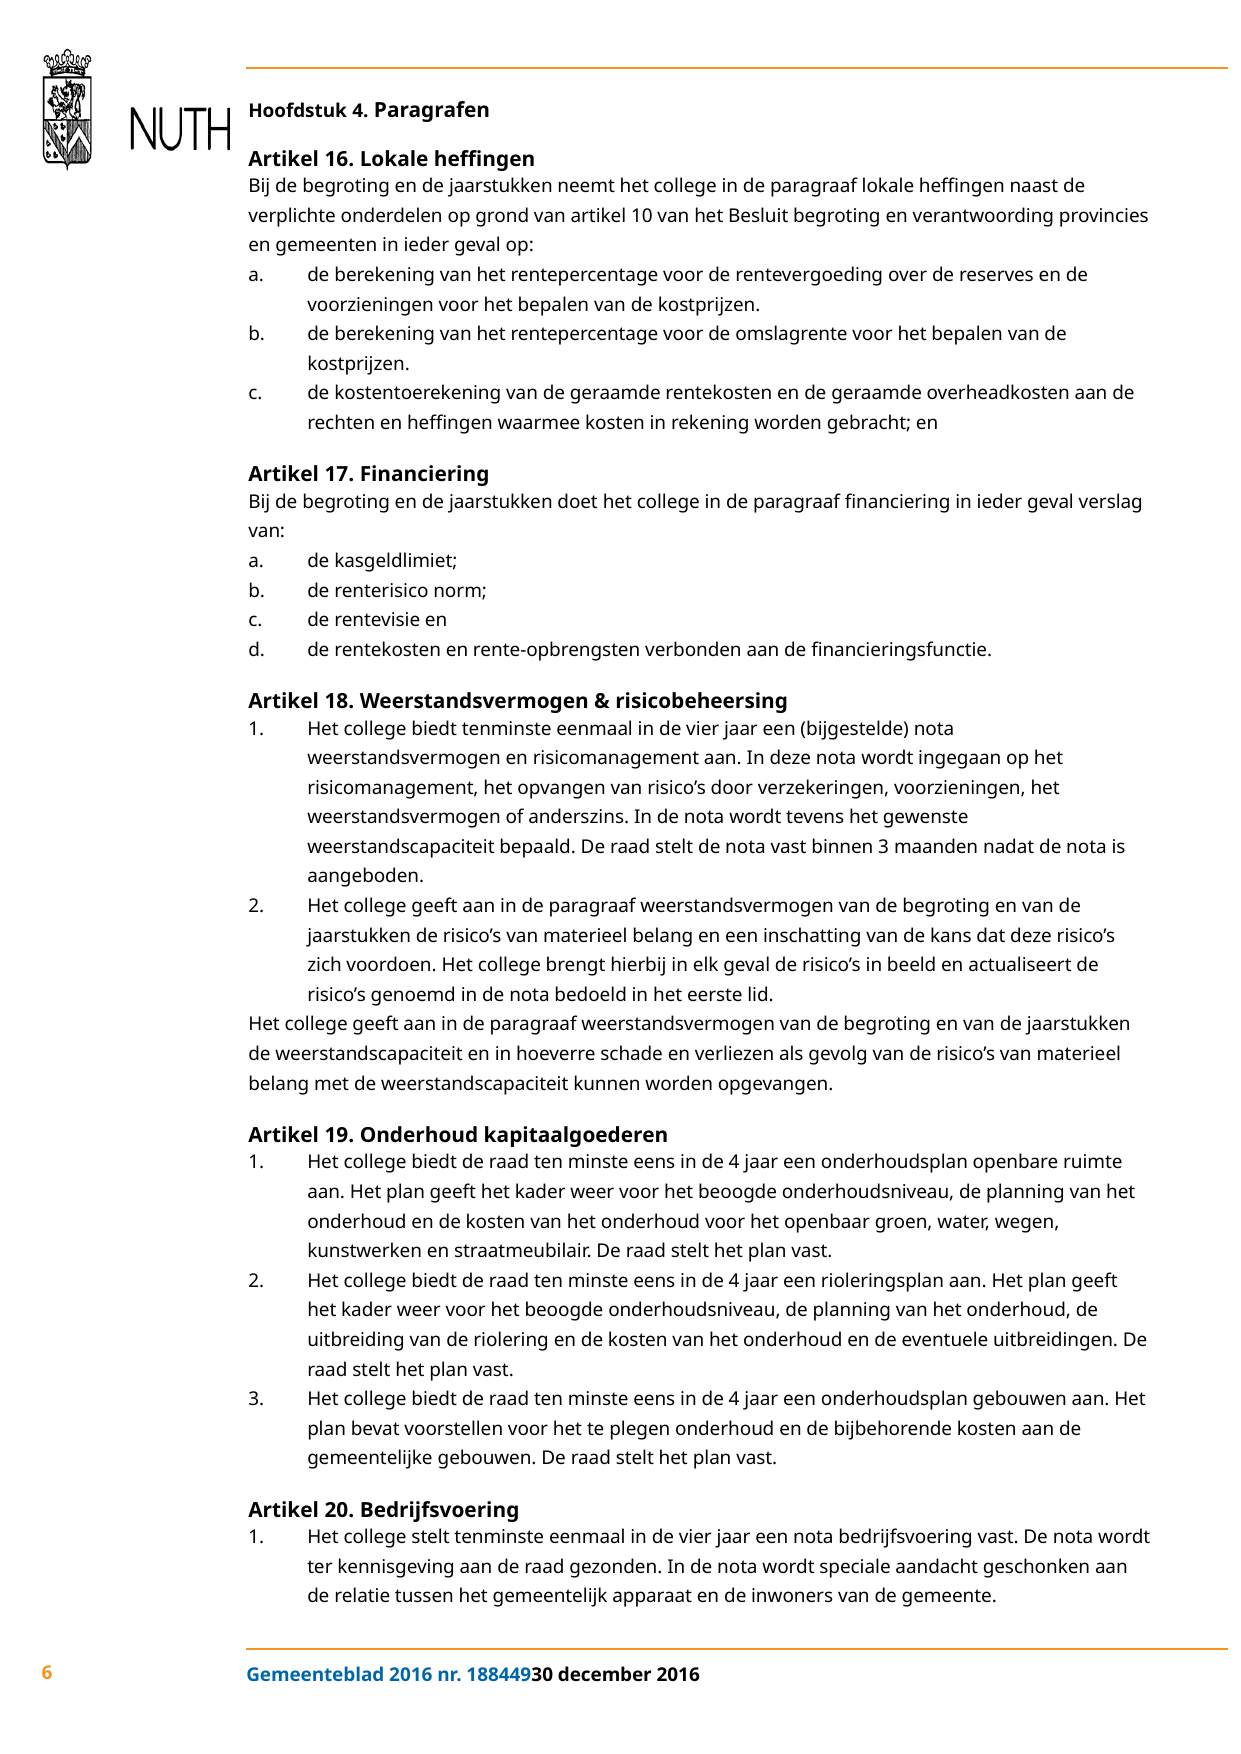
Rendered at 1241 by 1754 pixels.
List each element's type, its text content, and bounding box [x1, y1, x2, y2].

text Bij de begroting en de jaarstukken doet het college in de paragraaf financiering in ieder geval verslag van: [248, 488, 1152, 543]
list de rentevisie en [248, 606, 1152, 632]
list de kasgeldlimiet; [248, 547, 1152, 573]
list Het college biedt de raad ten minste eens in de 4 jaar een onderhoudsplan openbare ruimte aan. Het plan geeft het kader weer voor het beoogde onderhoudsniveau, de planning van het onderhoud en de kosten van het onderhoud voor het openbaar groen, water, wegen, kunstwerken en straatmeubilair. De raad stelt het plan vast. [248, 1149, 1152, 1263]
text Artikel 17. Financiering [248, 459, 1152, 488]
text Artikel 19. Onderhoud kapitaalgoederen [248, 1120, 1152, 1149]
picture [41, 47, 231, 172]
list Het college biedt tenminste eenmaal in de vier jaar een (bijgestelde) nota weerstandsvermogen en risicomanagement aan. In deze nota wordt ingegaan op het risicomanagement, het opvangen van risico’s door verzekeringen, voorzieningen, het weerstandsvermogen of anderszins. In de nota wordt tevens het gewenste weerstandscapaciteit bepaald. De raad stelt de nota vast binnen 3 maanden nadat de nota is aangeboden. [248, 715, 1152, 888]
list Het college geeft aan in de paragraaf weerstandsvermogen van de begroting en van de jaarstukken de risico’s van materieel belang en een inschatting van de kans dat deze risico’s zich voordoen. Het college brengt hierbij in elk geval de risico’s in beeld en actualiseert de risico’s genoemd in de nota bedoeld in het eerste lid. [248, 892, 1152, 1007]
text Bij de begroting en de jaarstukken neemt het college in de paragraaf lokale heffingen naast de verplichte onderdelen op grond van artikel 10 van het Besluit begroting en verantwoording provincies en gemeenten in ieder geval op: [248, 172, 1152, 257]
text Het college geeft aan in de paragraaf weerstandsvermogen van de begroting en van de jaarstukken de weerstandscapaciteit en in hoeverre schade en verliezen als gevolg van de risico’s van materieel belang met de weerstandscapaciteit kunnen worden opgevangen. [248, 1011, 1152, 1096]
list de rentekosten en rente-opbrengsten verbonden aan de financieringsfunctie. [248, 636, 1152, 662]
list Het college stelt tenminste eenmaal in de vier jaar een nota bedrijfsvoering vast. De nota wordt ter kennisgeving aan de raad gezonden. In de nota wordt speciale aandacht geschonken aan de relatie tussen het gemeentelijk apparaat en de inwoners van de gemeente. [248, 1523, 1152, 1608]
list de berekening van het rentepercentage voor de rentevergoeding over de reserves en de voorzieningen voor het bepalen van de kostprijzen. [248, 261, 1152, 317]
list Het college biedt de raad ten minste eens in de 4 jaar een onderhoudsplan gebouwen aan. Het plan bevat voorstellen voor het te plegen onderhoud en de bijbehorende kosten aan de gemeentelijke gebouwen. De raad stelt het plan vast. [248, 1385, 1152, 1470]
list de kostentoerekening van de geraamde rentekosten en de geraamde overheadkosten aan de rechten en heffingen waarmee kosten in rekening worden gebracht; en [248, 379, 1152, 435]
text Artikel 20. Bedrijfsvoering [248, 1495, 1152, 1523]
text Artikel 16. Lokale heffingen [248, 144, 1152, 172]
list de renterisico norm; [248, 577, 1152, 602]
text Hoofdstuk 4. Paragrafen [248, 95, 1152, 123]
list Het college biedt de raad ten minste eens in de 4 jaar een rioleringsplan aan. Het plan geeft het kader weer voor het beoogde onderhoudsniveau, de planning van het onderhoud, de uitbreiding van de riolering en de kosten van het onderhoud en de eventuele uitbreidingen. De raad stelt het plan vast. [248, 1267, 1152, 1381]
list de berekening van het rentepercentage voor de omslagrente voor het bepalen van de kostprijzen. [248, 320, 1152, 376]
text Artikel 18. Weerstandsvermogen & risicobeheersing [248, 686, 1152, 715]
